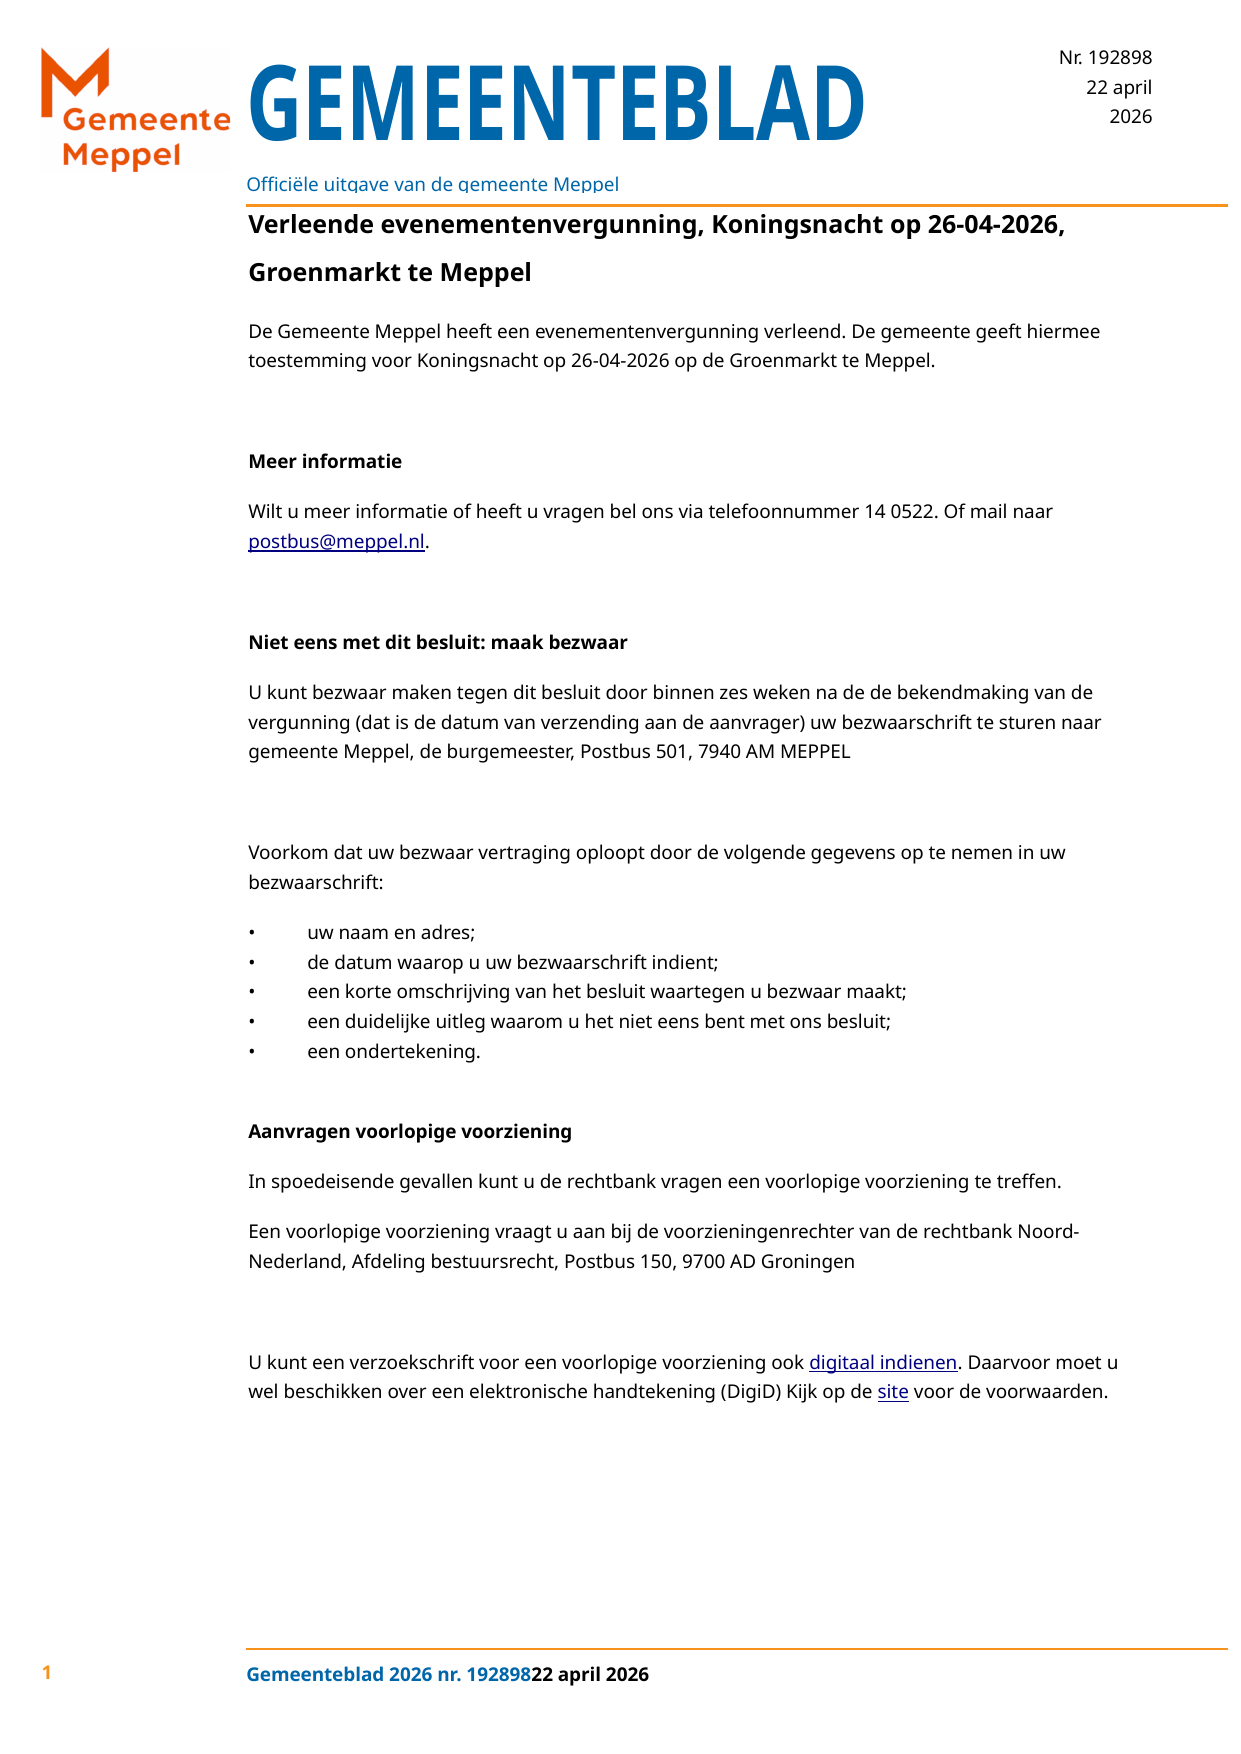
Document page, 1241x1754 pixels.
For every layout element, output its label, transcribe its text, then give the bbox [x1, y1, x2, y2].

text Aanvragen voorlopige voorziening [248, 1118, 1152, 1144]
text U kunt bezwaar maken tegen dit besluit door binnen zes weken na de de bekendmaking van de vergunning (dat is de datum van verzending aan de aanvrager) uw bezwaarschrift te sturen naar gemeente Meppel, de burgemeester, Postbus 501, 7940 AM MEPPEL [248, 679, 1152, 764]
text De Gemeente Meppel heeft een evenementenvergunning verleend. De gemeente geeft hiermee toestemming voor Koningsnacht op 26-04-2026 op de Groenmarkt te Meppel. [248, 318, 1152, 373]
picture [41, 47, 231, 172]
list uw naam en adres; [248, 919, 1152, 945]
text Verleende evenementenvergunning, Koningsnacht op 26-04-2026, Groenmarkt te Meppel [248, 207, 1152, 288]
list een korte omschrijving van het besluit waartegen u bezwaar maakt; [248, 979, 1152, 1004]
list de datum waarop u uw bezwaarschrift indient; [248, 949, 1152, 975]
text U kunt een verzoekschrift voor een voorlopige voorziening ook digitaal indienen. Daarvoor moet u wel beschikken over een elektronische handtekening (DigiD) Kijk op de site voor de voorwaarden. [248, 1349, 1152, 1404]
text Een voorlopige voorziening vraagt u aan bij de voorzieningenrechter van de rechtbank Noord-Nederland, Afdeling bestuursrecht, Postbus 150, 9700 AD Groningen [248, 1219, 1152, 1274]
text Wilt u meer informatie of heeft u vragen bel ons via telefoonnummer 14 0522. Of mail naar postbus@meppel.nl. [248, 499, 1152, 554]
text Niet eens met dit besluit: maak bezwaar [248, 629, 1152, 655]
text Meer informatie [248, 448, 1152, 474]
text Voorkom dat uw bezwaar vertraging oploopt door de volgende gegevens op te nemen in uw bezwaarschrift: [248, 839, 1152, 895]
list een duidelijke uitleg waarom u het niet eens bent met ons besluit; [248, 1008, 1152, 1034]
list een ondertekening. [248, 1038, 1152, 1064]
text In spoedeisende gevallen kunt u de rechtbank vragen een voorlopige voorziening te treffen. [248, 1168, 1152, 1194]
